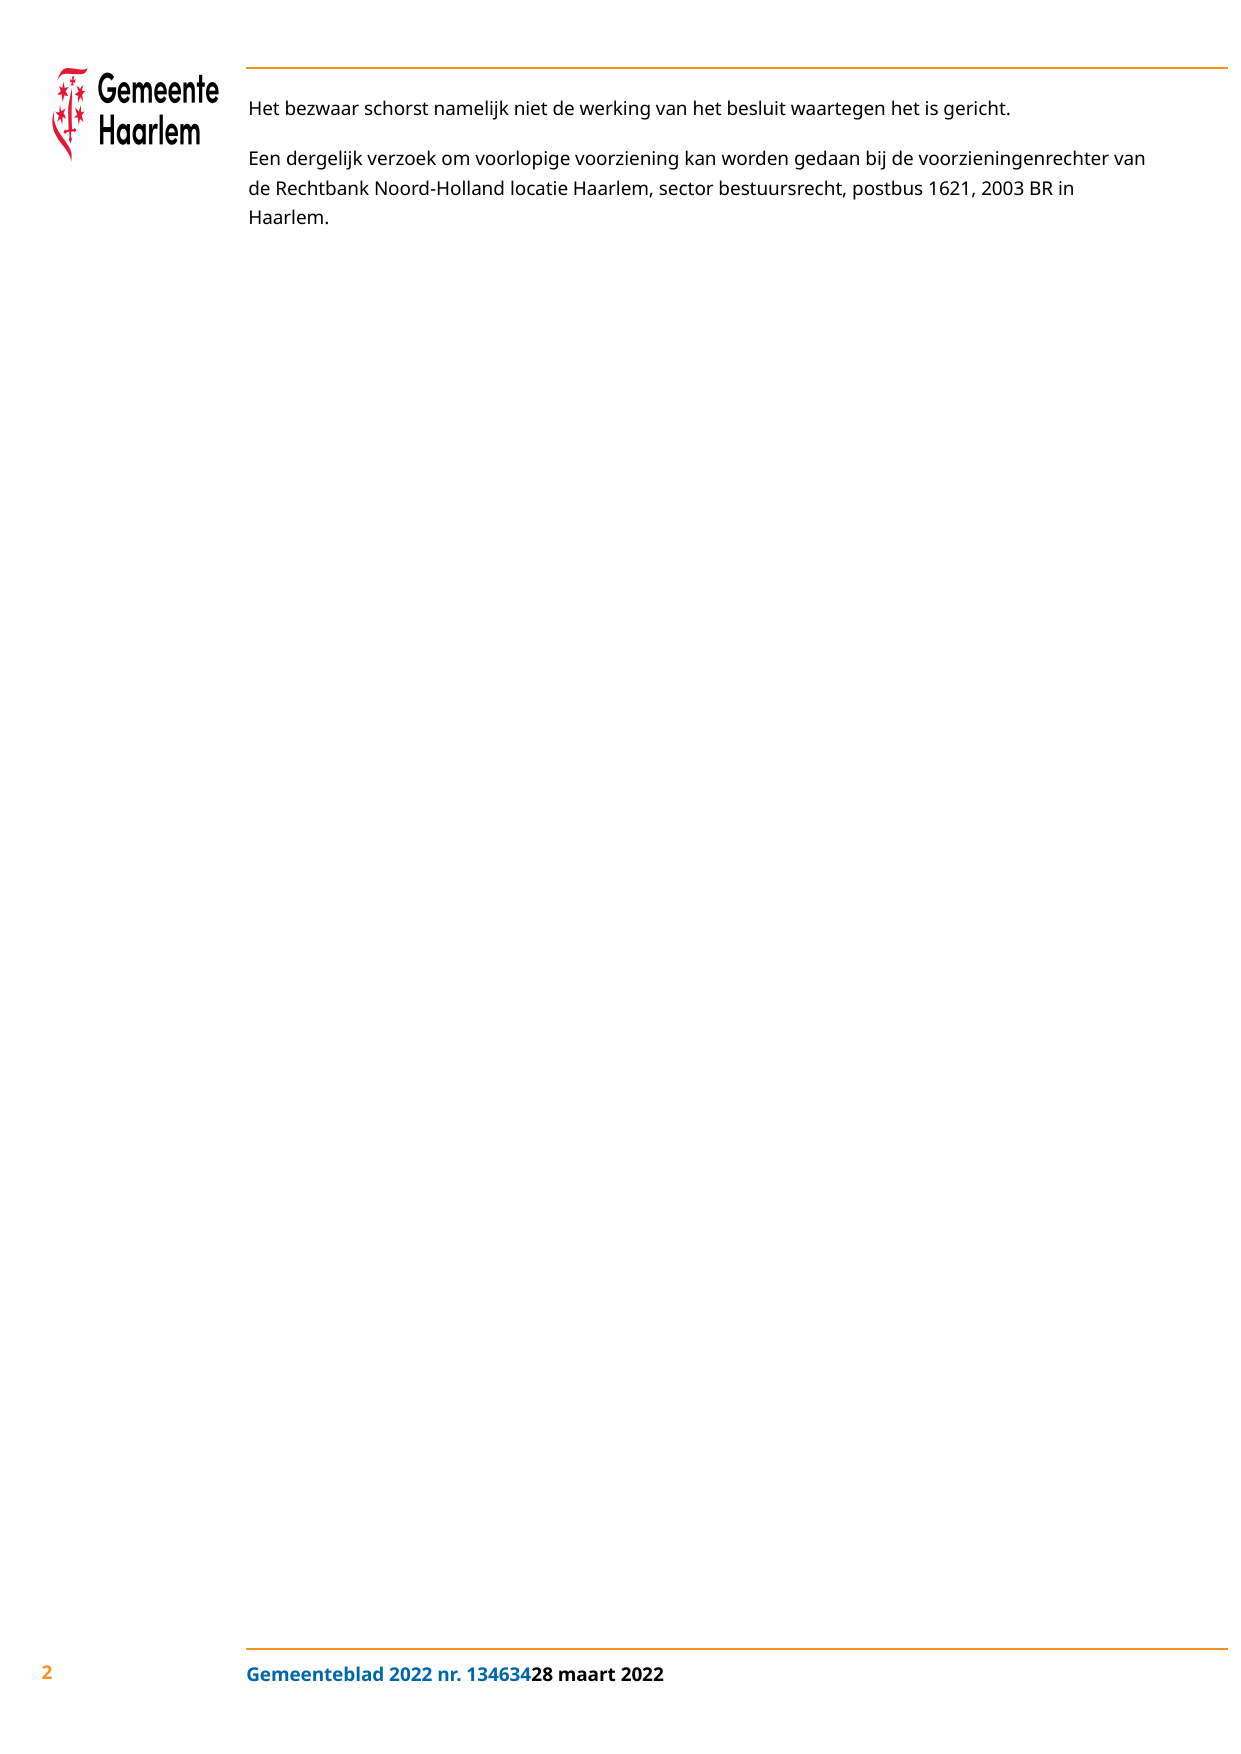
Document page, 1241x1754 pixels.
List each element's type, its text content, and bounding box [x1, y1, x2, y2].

picture [41, 47, 231, 172]
text Een dergelijk verzoek om voorlopige voorziening kan worden gedaan bij de voorzieningenrechter van de Rechtbank Noord-Holland locatie Haarlem, sector bestuursrecht, postbus 1621, 2003 BR in Haarlem. [248, 145, 1152, 230]
text Het bezwaar schorst namelijk niet de werking van het besluit waartegen het is gericht. [248, 95, 1152, 121]
